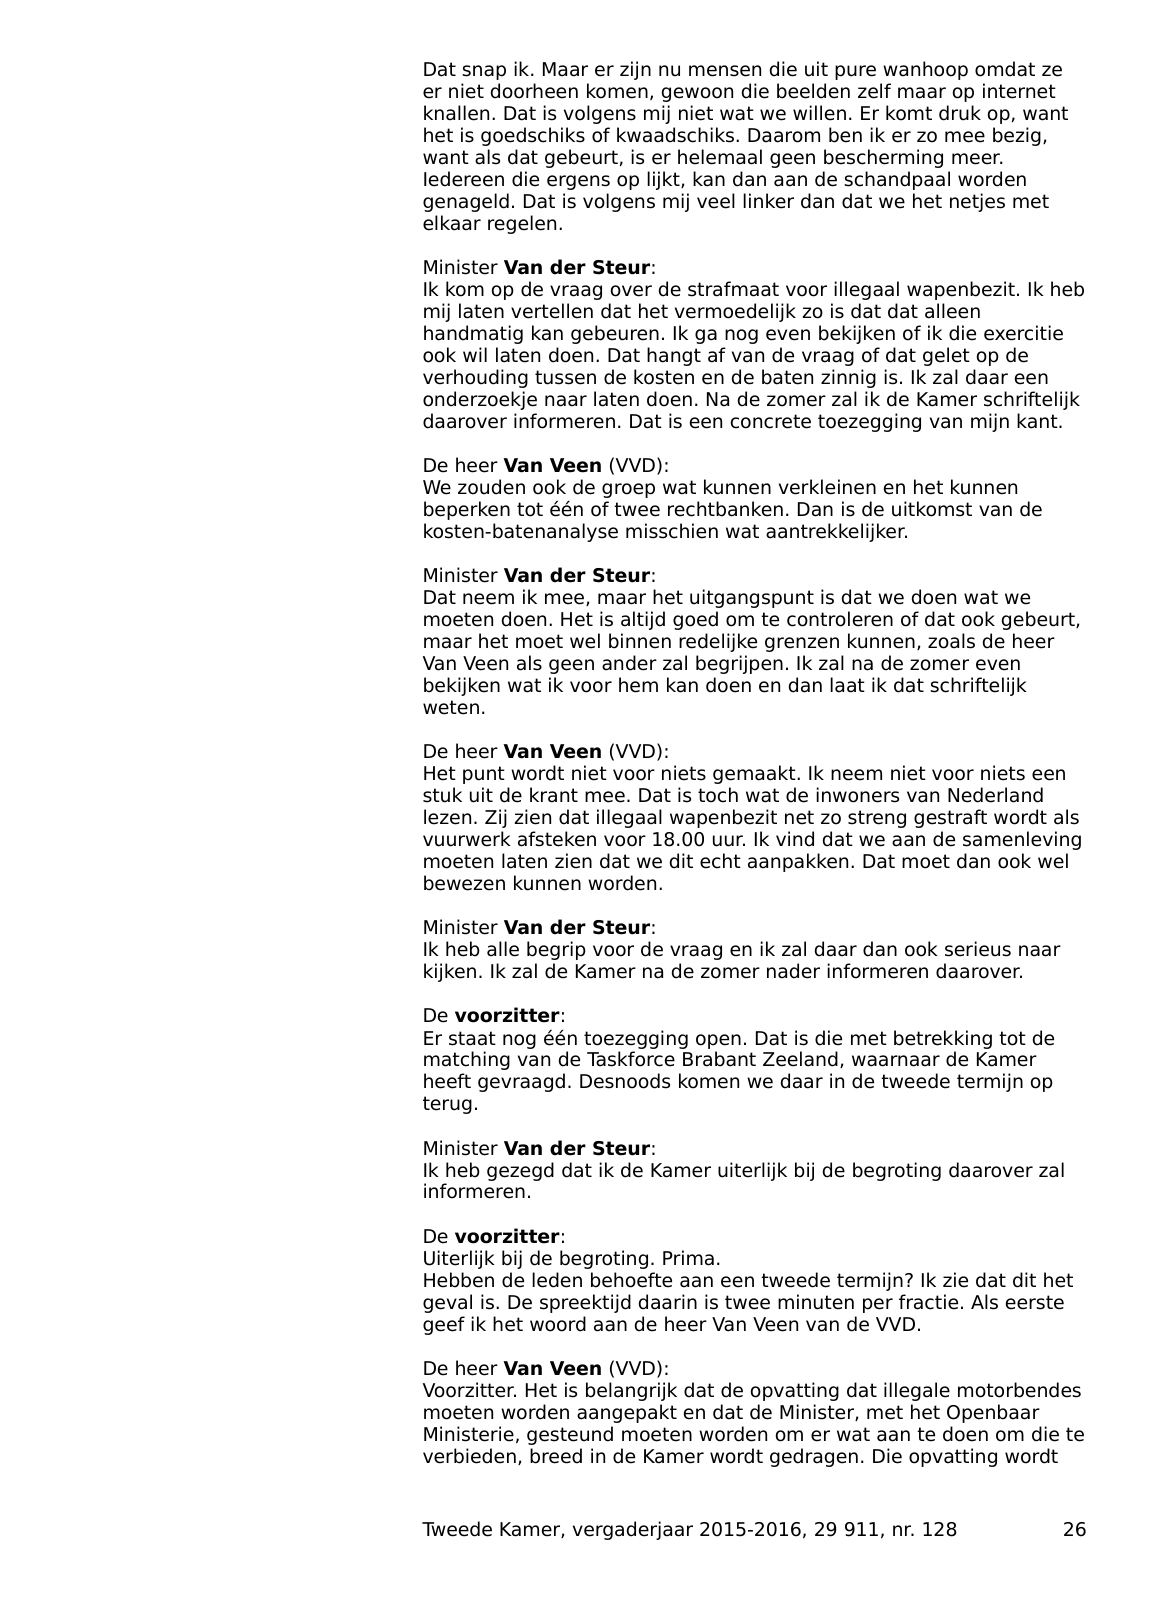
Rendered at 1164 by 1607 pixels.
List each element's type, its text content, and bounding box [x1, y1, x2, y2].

text Minister Van der Steur: [422, 565, 1087, 587]
text De voorzitter: [422, 1226, 1087, 1248]
text Ik heb alle begrip voor de vraag en ik zal daar dan ook serieus naar kijken. Ik zal de Kamer na de zomer nader informeren daarover. [422, 939, 1087, 983]
text Voorzitter. Het is belangrijk dat de opvatting dat illegale motorbendes moeten worden aangepakt en dat de Minister, met het Openbaar Ministerie, gesteund moeten worden om er wat aan te doen om die te verbieden, breed in de Kamer wordt gedragen. Die opvatting wordt [422, 1380, 1087, 1468]
text Het punt wordt niet voor niets gemaakt. Ik neem niet voor niets een stuk uit de krant mee. Dat is toch wat de inwoners van Nederland lezen. Zij zien dat illegaal wapenbezit net zo streng gestraft wordt als vuurwerk afsteken voor 18.00 uur. Ik vind dat we aan de samenleving moeten laten zien dat we dit echt aanpakken. Dat moet dan ook wel bewezen kunnen worden. [422, 763, 1087, 895]
text De heer Van Veen (VVD): [422, 1358, 1087, 1380]
text De heer Van Veen (VVD): [422, 455, 1087, 477]
text Hebben de leden behoefte aan een tweede termijn? Ik zie dat dit het geval is. De spreektijd daarin is twee minuten per fractie. Als eerste geef ik het woord aan de heer Van Veen van de VVD. [422, 1269, 1087, 1336]
text Minister Van der Steur: [422, 257, 1087, 279]
text Er staat nog één toezegging open. Dat is die met betrekking tot de matching van de Taskforce Brabant Zeeland, waarnaar de Kamer heeft gevraagd. Desnoods komen we daar in de tweede termijn op terug. [422, 1027, 1087, 1115]
text Minister Van der Steur: [422, 1137, 1087, 1159]
text Uiterlijk bij de begroting. Prima. [422, 1248, 1087, 1269]
text Dat snap ik. Maar er zijn nu mensen die uit pure wanhoop omdat ze er niet doorheen komen, gewoon die beelden zelf maar op internet knallen. Dat is volgens mij niet wat we willen. Er komt druk op, want het is goedschiks of kwaadschiks. Daarom ben ik er zo mee bezig, want als dat gebeurt, is er helemaal geen bescherming meer. Iedereen die ergens op lijkt, kan dan aan de schandpaal worden genageld. Dat is volgens mij veel linker dan dat we het netjes met elkaar regelen. [422, 59, 1087, 235]
text We zouden ook de groep wat kunnen verkleinen en het kunnen beperken tot één of twee rechtbanken. Dan is de uitkomst van de kosten-batenanalyse misschien wat aantrekkelijker. [422, 477, 1087, 543]
text Ik heb gezegd dat ik de Kamer uiterlijk bij de begroting daarover zal informeren. [422, 1159, 1087, 1203]
text De voorzitter: [422, 1005, 1087, 1027]
text Dat neem ik mee, maar het uitgangspunt is dat we doen wat we moeten doen. Het is altijd goed om te controleren of dat ook gebeurt, maar het moet wel binnen redelijke grenzen kunnen, zoals de heer Van Veen als geen ander zal begrijpen. Ik zal na de zomer even bekijken wat ik voor hem kan doen en dan laat ik dat schriftelijk weten. [422, 587, 1087, 719]
text Ik kom op de vraag over de strafmaat voor illegaal wapenbezit. Ik heb mij laten vertellen dat het vermoedelijk zo is dat dat alleen handmatig kan gebeuren. Ik ga nog even bekijken of ik die exercitie ook wil laten doen. Dat hangt af van de vraag of dat gelet op de verhouding tussen de kosten en de baten zinnig is. Ik zal daar een onderzoekje naar laten doen. Na de zomer zal ik de Kamer schriftelijk daarover informeren. Dat is een concrete toezegging van mijn kant. [422, 279, 1087, 433]
text De heer Van Veen (VVD): [422, 741, 1087, 763]
text Minister Van der Steur: [422, 917, 1087, 939]
